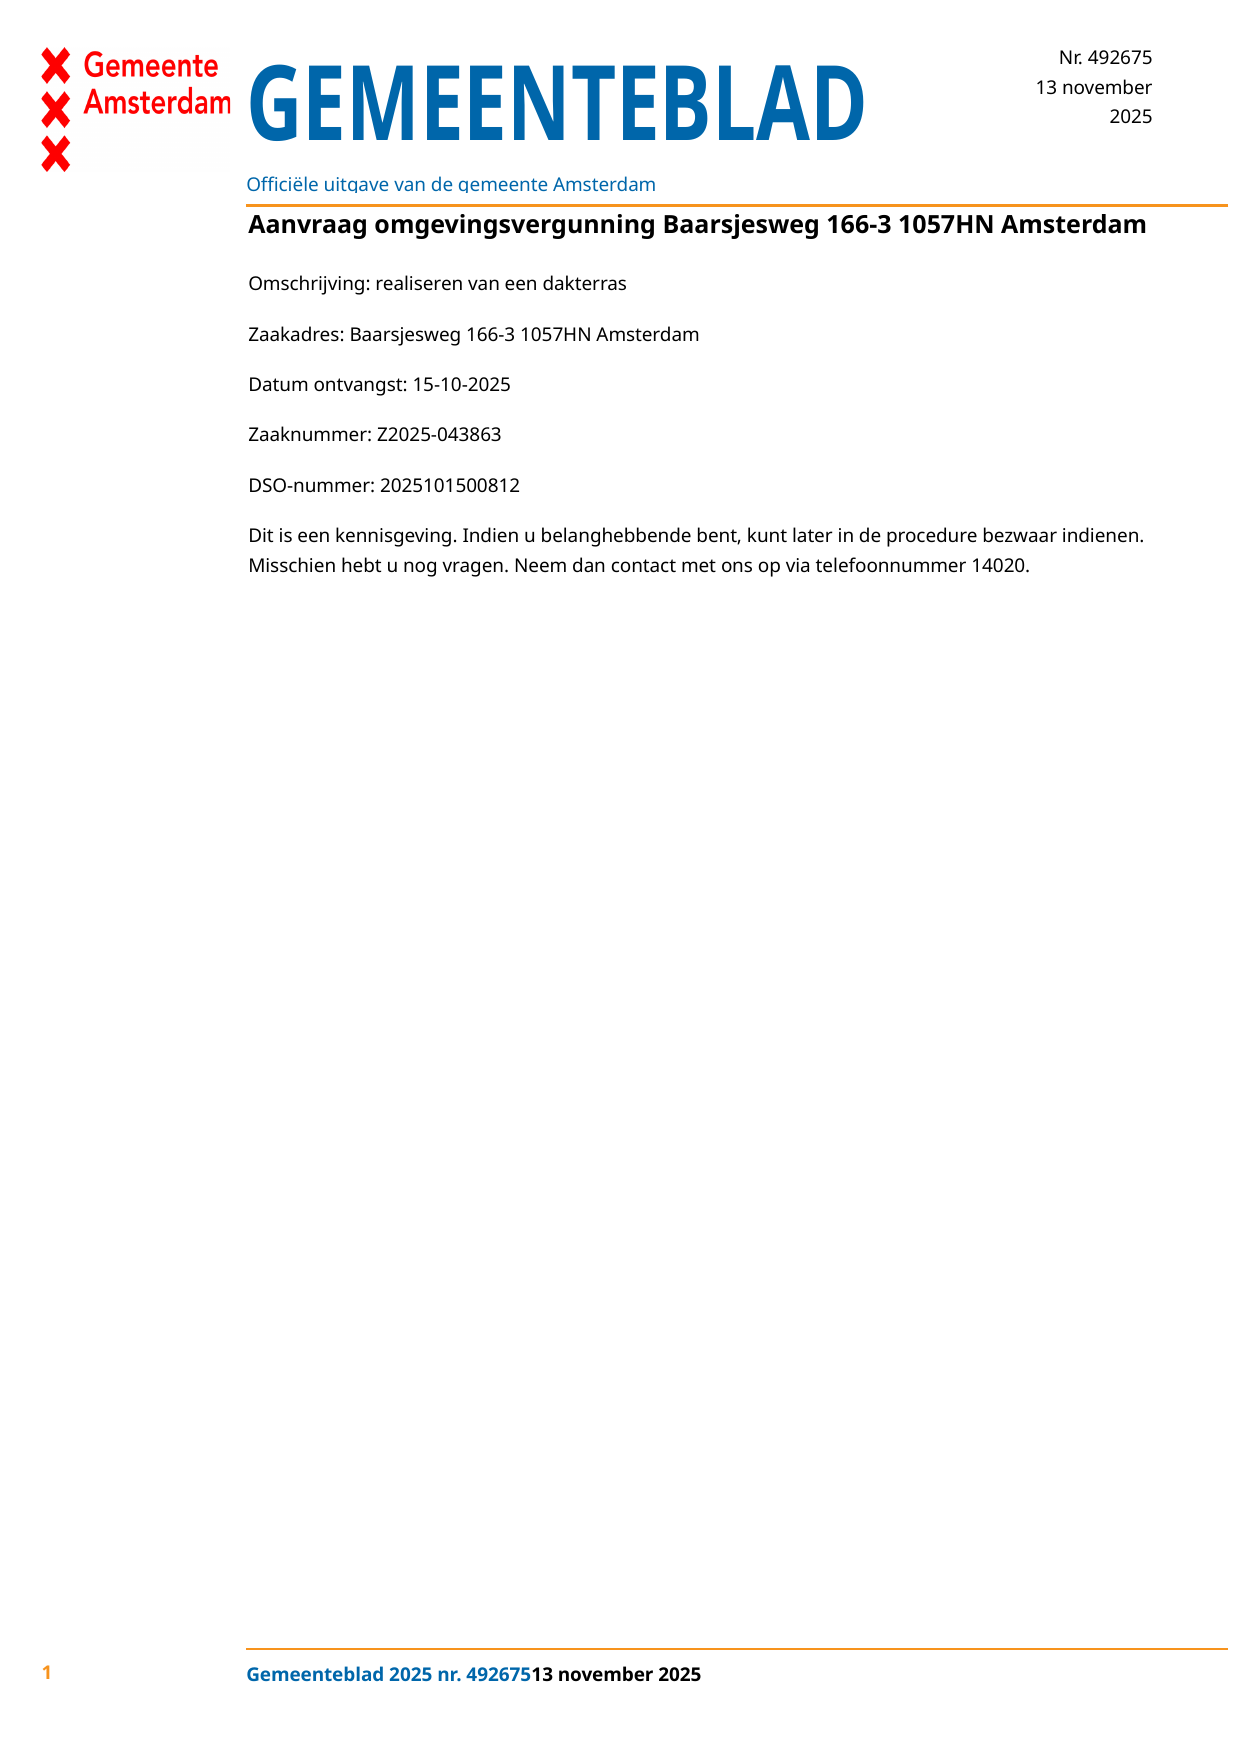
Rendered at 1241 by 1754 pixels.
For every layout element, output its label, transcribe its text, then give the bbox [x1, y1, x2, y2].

picture [41, 47, 231, 172]
text Datum ontvangst: 15-10-2025 [248, 371, 1152, 397]
text Zaaknummer: Z2025-043863 [248, 422, 1152, 447]
text Aanvraag omgevingsvergunning Baarsjesweg 166-3 1057HN Amsterdam [248, 207, 1152, 241]
text Dit is een kennisgeving. Indien u belanghebbende bent, kunt later in de procedure bezwaar indienen. Misschien hebt u nog vragen. Neem dan contact met ons op via telefoonnummer 14020. [248, 522, 1152, 578]
text DSO-nummer: 2025101500812 [248, 472, 1152, 498]
text Omschrijving: realiseren van een dakterras [248, 270, 1152, 296]
text Zaakadres: Baarsjesweg 166-3 1057HN Amsterdam [248, 321, 1152, 346]
